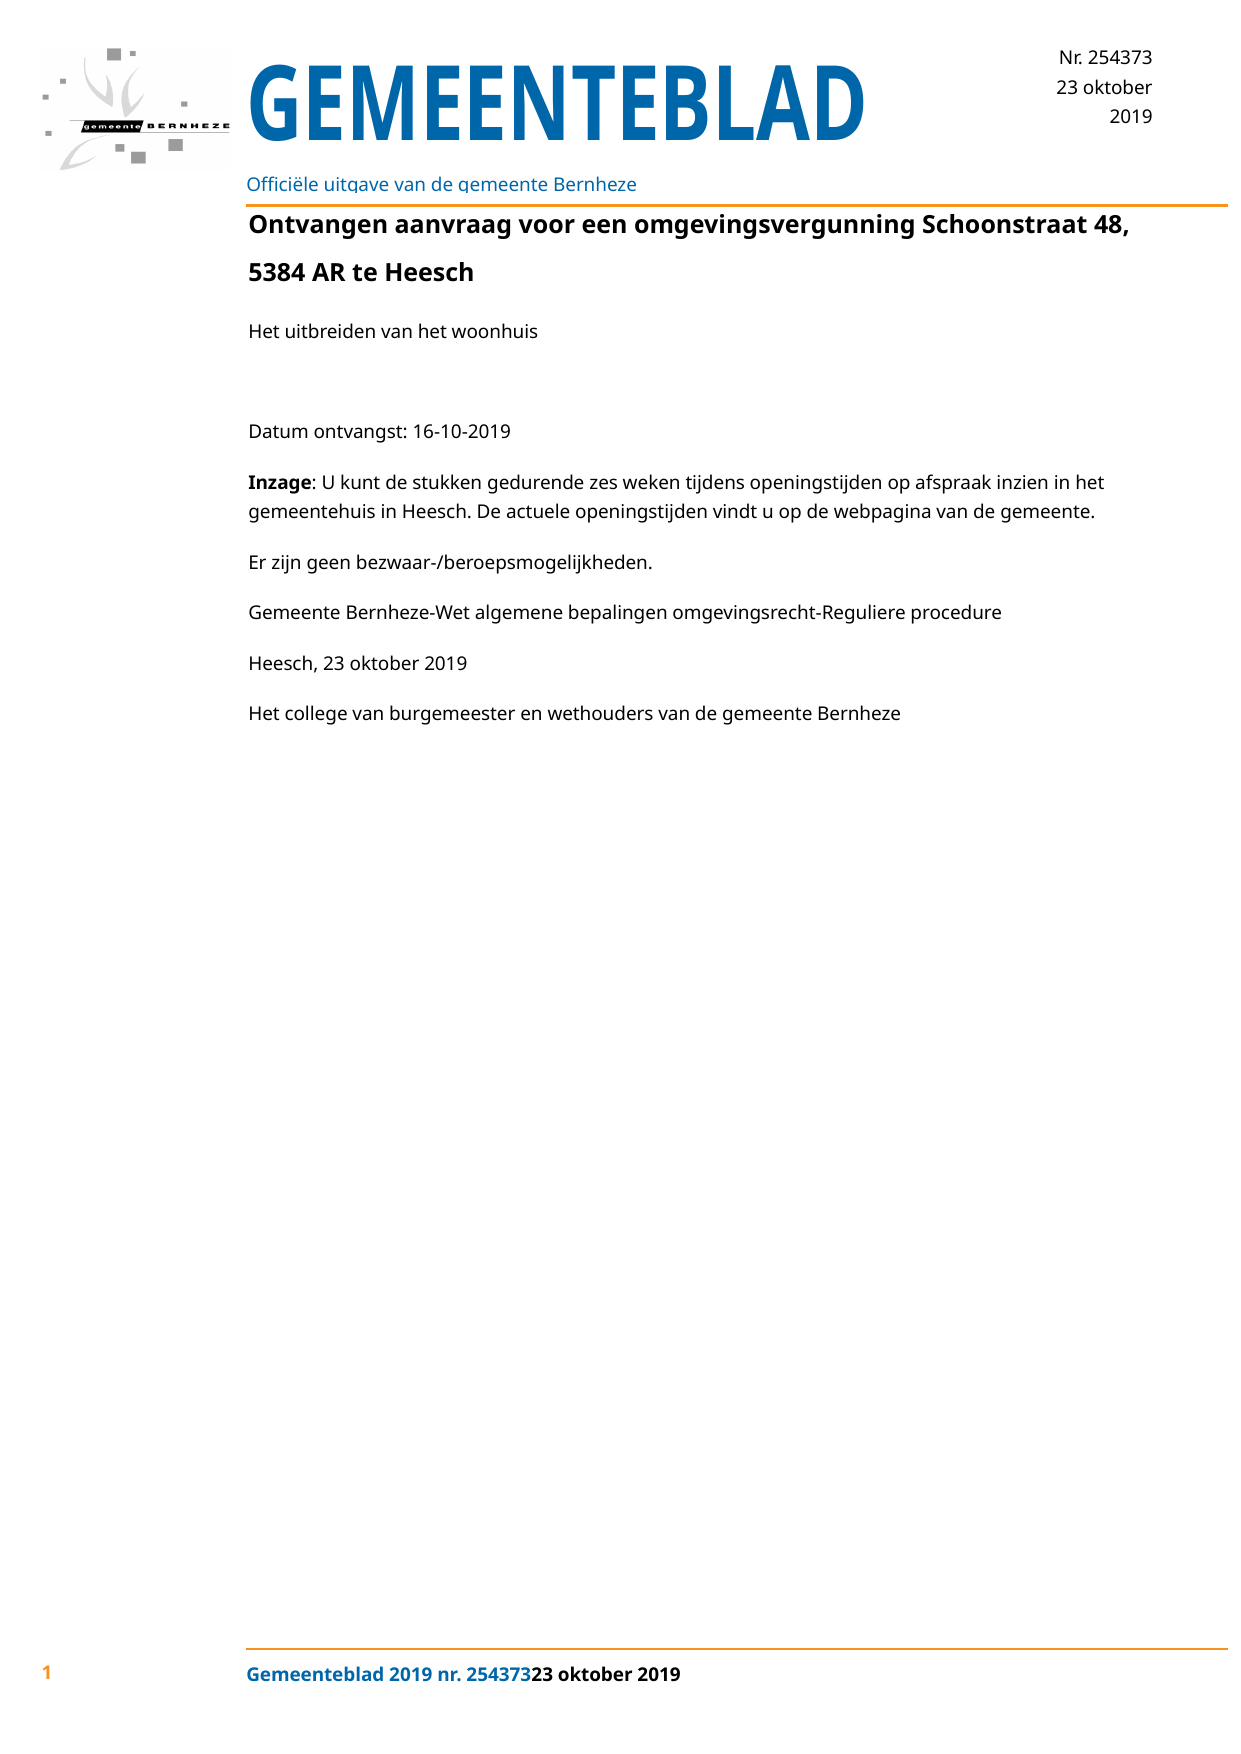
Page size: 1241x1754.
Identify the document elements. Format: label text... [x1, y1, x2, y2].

text Er zijn geen bezwaar-/beroepsmogelijkheden. [248, 549, 1152, 575]
text Datum ontvangst: 16-10-2019 [248, 419, 1152, 444]
text Ontvangen aanvraag voor een omgevingsvergunning Schoonstraat 48, 5384 AR te Heesch [248, 207, 1152, 288]
text Het uitbreiden van het woonhuis [248, 318, 1152, 344]
text Gemeente Bernheze-Wet algemene bepalingen omgevingsrecht-Reguliere procedure [248, 599, 1152, 625]
text Het college van burgemeester en wethouders van de gemeente Bernheze [248, 700, 1152, 726]
text Heesch, 23 oktober 2019 [248, 650, 1152, 676]
text Inzage: U kunt de stukken gedurende zes weken tijdens openingstijden op afspraak inzien in het gemeentehuis in Heesch. De actuele openingstijden vindt u op de webpagina van de gemeente. [248, 469, 1152, 524]
picture [41, 47, 231, 172]
